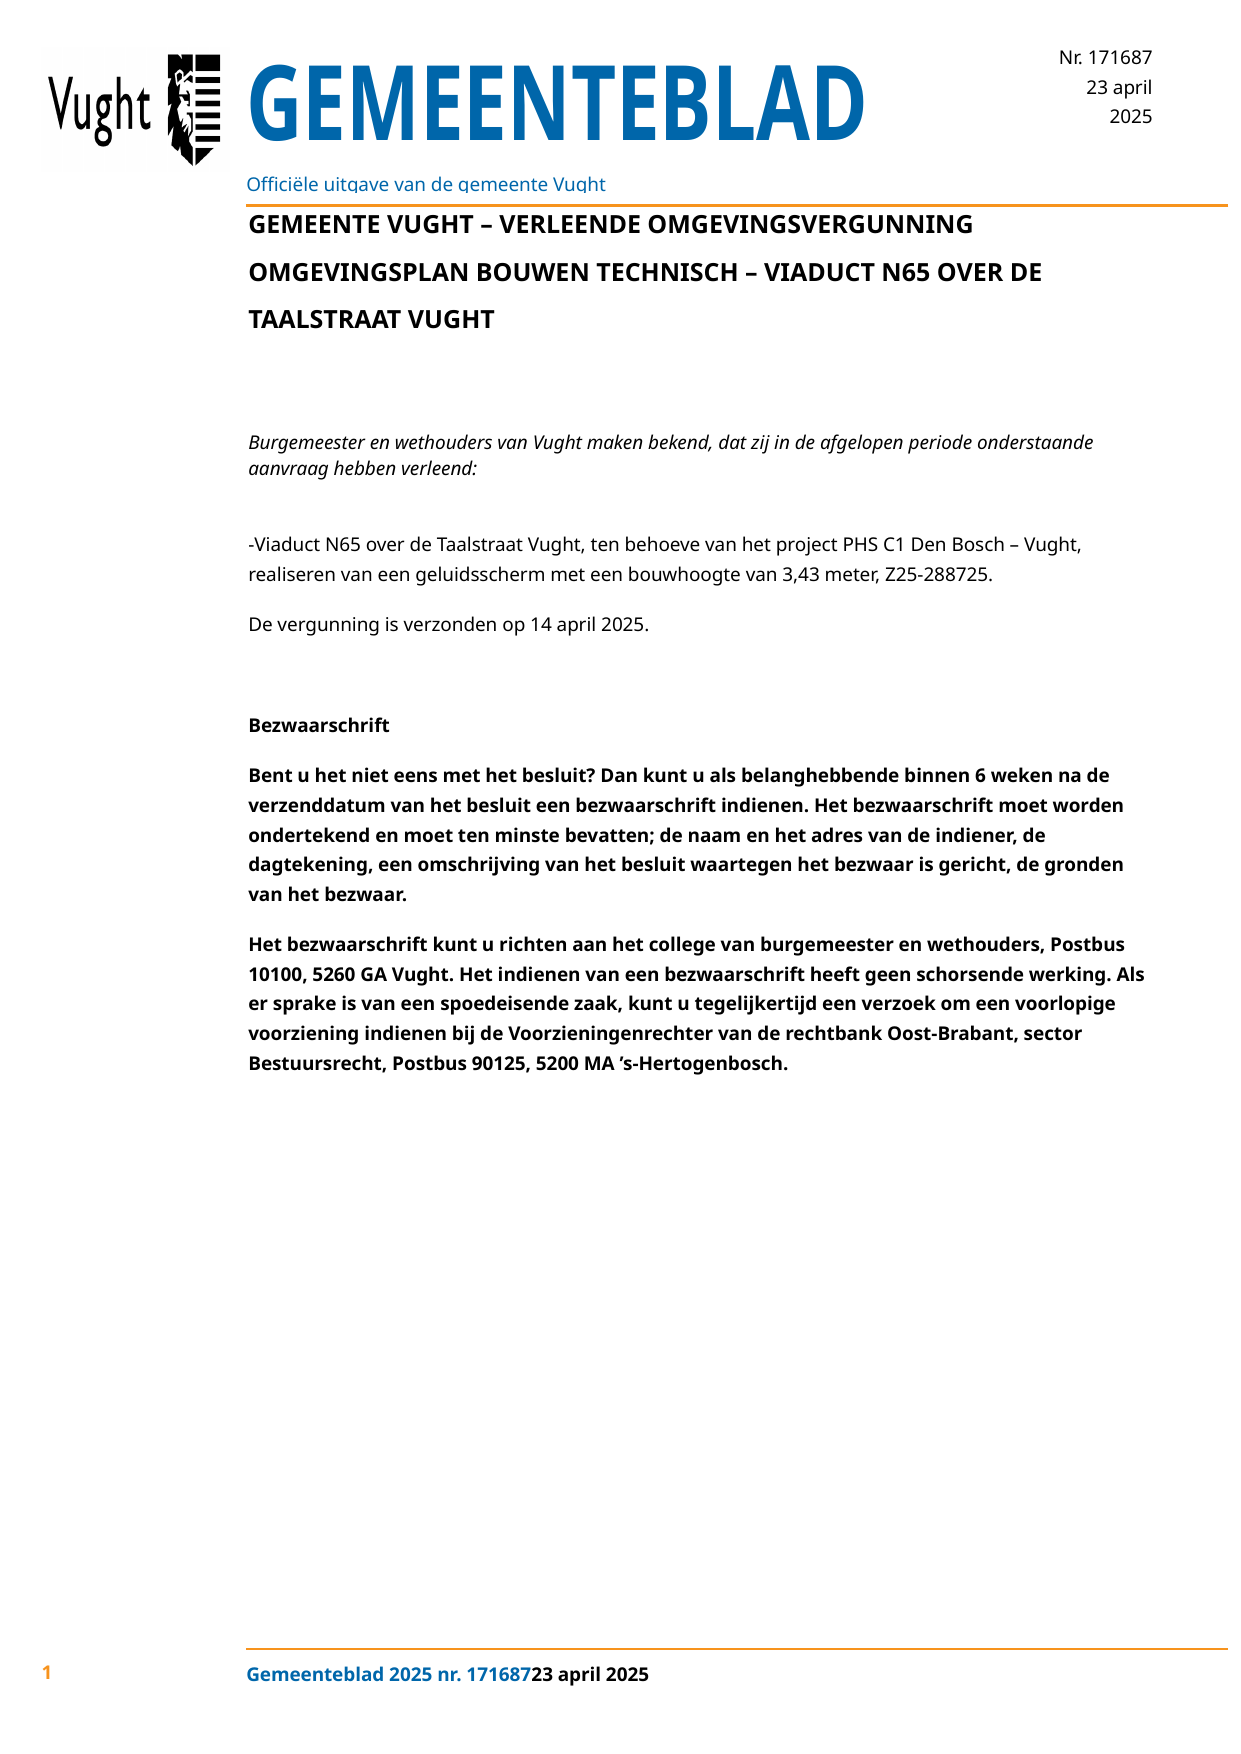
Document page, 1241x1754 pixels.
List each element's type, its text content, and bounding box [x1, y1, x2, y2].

text Bezwaarschrift [248, 712, 1152, 738]
text Het bezwaarschrift kunt u richten aan het college van burgemeester en wethouders, Postbus 10100, 5260 GA Vught. Het indienen van een bezwaarschrift heeft geen schorsende werking. Als er sprake is van een spoedeisende zaak, kunt u tegelijkertijd een verzoek om een voorlopige voorziening indienen bij de Voorzieningenrechter van de rechtbank Oost-Brabant, sector Bestuursrecht, Postbus 90125, 5200 MA ’s-Hertogenbosch. [248, 931, 1152, 1075]
text Burgemeester en wethouders van Vught maken bekend, dat zij in de afgelopen periode onderstaande aanvraag hebben verleend: [248, 429, 1152, 481]
text De vergunning is verzonden op 14 april 2025. [248, 611, 1152, 637]
text GEMEENTE VUGHT – VERLEENDE OMGEVINGSVERGUNNING OMGEVINGSPLAN BOUWEN TECHNISCH – VIADUCT N65 OVER DE TAALSTRAAT VUGHT [248, 207, 1152, 336]
picture [41, 47, 231, 172]
text Bent u het niet eens met het besluit? Dan kunt u als belanghebbende binnen 6 weken na de verzenddatum van het besluit een bezwaarschrift indienen. Het bezwaarschrift moet worden ondertekend en moet ten minste bevatten; de naam en het adres van de indiener, de dagtekening, een omschrijving van het besluit waartegen het bezwaar is gericht, de gronden van het bezwaar. [248, 763, 1152, 907]
text -Viaduct N65 over de Taalstraat Vught, ten behoeve van het project PHS C1 Den Bosch – Vught, realiseren van een geluidsscherm met een bouwhoogte van 3,43 meter, Z25-288725. [248, 531, 1152, 587]
